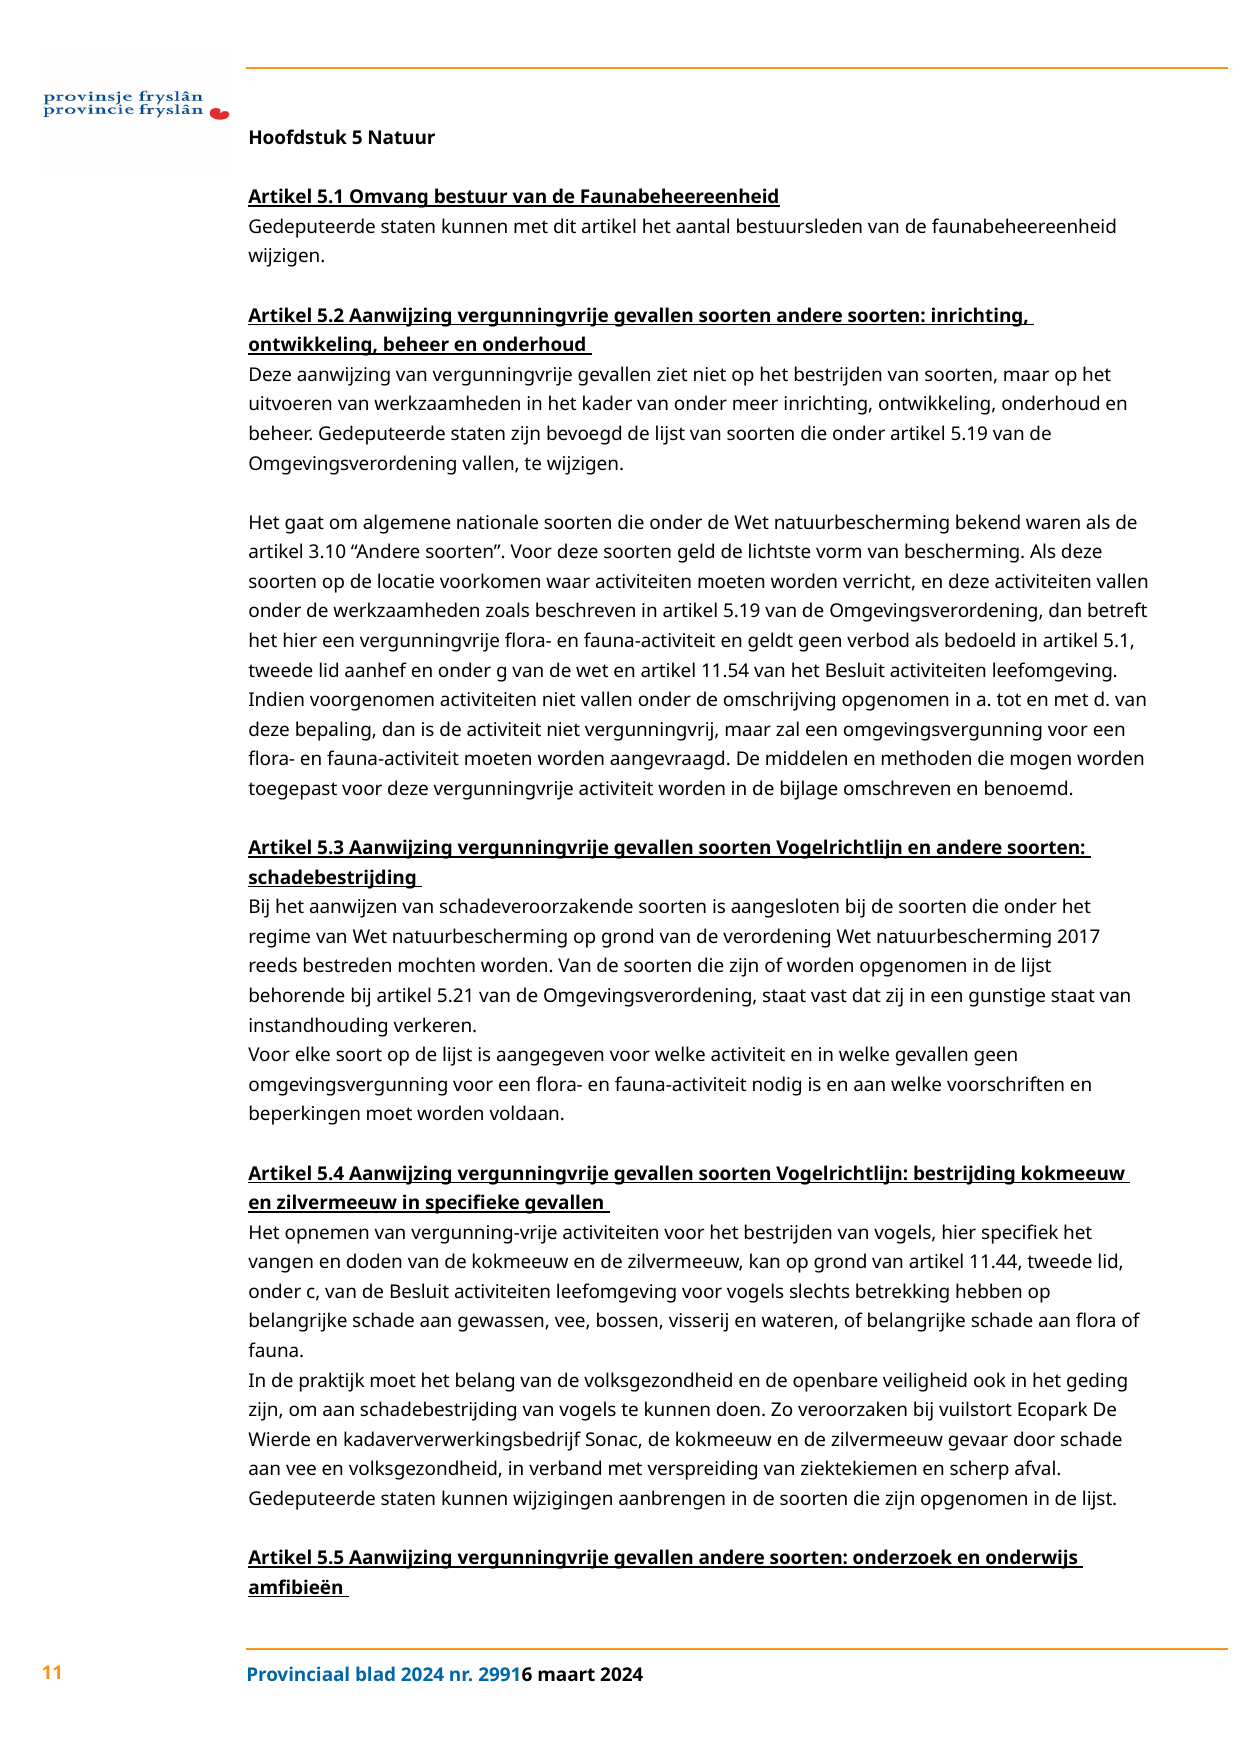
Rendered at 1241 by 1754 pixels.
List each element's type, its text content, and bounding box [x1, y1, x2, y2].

text Voor elke soort op de lijst is aangegeven voor welke activiteit en in welke gevallen geen omgevingsvergunning voor een flora- en fauna-activiteit nodig is en aan welke voorschriften en beperkingen moet worden voldaan. [248, 1041, 1152, 1126]
text Deze aanwijzing van vergunningvrije gevallen ziet niet op het bestrijden van soorten, maar op het uitvoeren van werkzaamheden in het kader van onder meer inrichting, ontwikkeling, onderhoud en beheer. Gedeputeerde staten zijn bevoegd de lijst van soorten die onder artikel 5.19 van de Omgevingsverordening vallen, te wijzigen. [248, 361, 1152, 476]
text Gedeputeerde staten kunnen wijzigingen aanbrengen in de soorten die zijn opgenomen in de lijst. [248, 1485, 1152, 1511]
text Gedeputeerde staten kunnen met dit artikel het aantal bestuursleden van de faunabeheereenheid wijzigen. [248, 213, 1152, 268]
text Bij het aanwijzen van schadeveroorzakende soorten is aangesloten bij de soorten die onder het regime van Wet natuurbescherming op grond van de verordening Wet natuurbescherming 2017 reeds bestreden mochten worden. Van de soorten die zijn of worden opgenomen in de lijst behorende bij artikel 5.21 van de Omgevingsverordening, staat vast dat zij in een gunstige staat van instandhouding verkeren. [248, 893, 1152, 1038]
text In de praktijk moet het belang van de volksgezondheid en de openbare veiligheid ook in het geding zijn, om aan schadebestrijding van vogels te kunnen doen. Zo veroorzaken bij vuilstort Ecopark De Wierde en kadaververwerkingsbedrijf Sonac, de kokmeeuw en de zilvermeeuw gevaar door schade aan vee en volksgezondheid, in verband met verspreiding van ziektekiemen en scherp afval. [248, 1367, 1152, 1481]
text Artikel 5.2 Aanwijzing vergunningvrije gevallen soorten andere soorten: inrichting, ontwikkeling, beheer en onderhoud [248, 302, 1152, 357]
text Artikel 5.3 Aanwijzing vergunningvrije gevallen soorten Vogelrichtlijn en andere soorten: schadebestrijding [248, 834, 1152, 890]
text Het gaat om algemene nationale soorten die onder de Wet natuurbescherming bekend waren als de artikel 3.10 “Andere soorten”. Voor deze soorten geld de lichtste vorm van bescherming. Als deze soorten op de locatie voorkomen waar activiteiten moeten worden verricht, en deze activiteiten vallen onder de werkzaamheden zoals beschreven in artikel 5.19 van de Omgevingsverordening, dan betreft het hier een vergunningvrije flora- en fauna-activiteit en geldt geen verbod als bedoeld in artikel 5.1, tweede lid aanhef en onder g van de wet en artikel 11.54 van het Besluit activiteiten leefomgeving. [248, 509, 1152, 683]
text Hoofdstuk 5 Natuur [248, 124, 1152, 150]
text Artikel 5.1 Omvang bestuur van de Faunabeheereenheid [248, 183, 1152, 209]
text Artikel 5.4 Aanwijzing vergunningvrije gevallen soorten Vogelrichtlijn: bestrijding kokmeeuw en zilvermeeuw in specifieke gevallen [248, 1160, 1152, 1215]
text Het opnemen van vergunning-vrije activiteiten voor het bestrijden van vogels, hier specifiek het vangen en doden van de kokmeeuw en de zilvermeeuw, kan op grond van artikel 11.44, tweede lid, onder c, van de Besluit activiteiten leefomgeving voor vogels slechts betrekking hebben op belangrijke schade aan gewassen, vee, bossen, visserij en wateren, of belangrijke schade aan flora of fauna. [248, 1219, 1152, 1363]
text Artikel 5.5 Aanwijzing vergunningvrije gevallen andere soorten: onderzoek en onderwijs amfibieën [248, 1544, 1152, 1600]
picture [41, 47, 231, 172]
text Indien voorgenomen activiteiten niet vallen onder de omschrijving opgenomen in a. tot en met d. van deze bepaling, dan is de activiteit niet vergunningvrij, maar zal een omgevingsvergunning voor een flora- en fauna-activiteit moeten worden aangevraagd. De middelen en methoden die mogen worden toegepast voor deze vergunningvrije activiteit worden in de bijlage omschreven en benoemd. [248, 686, 1152, 801]
